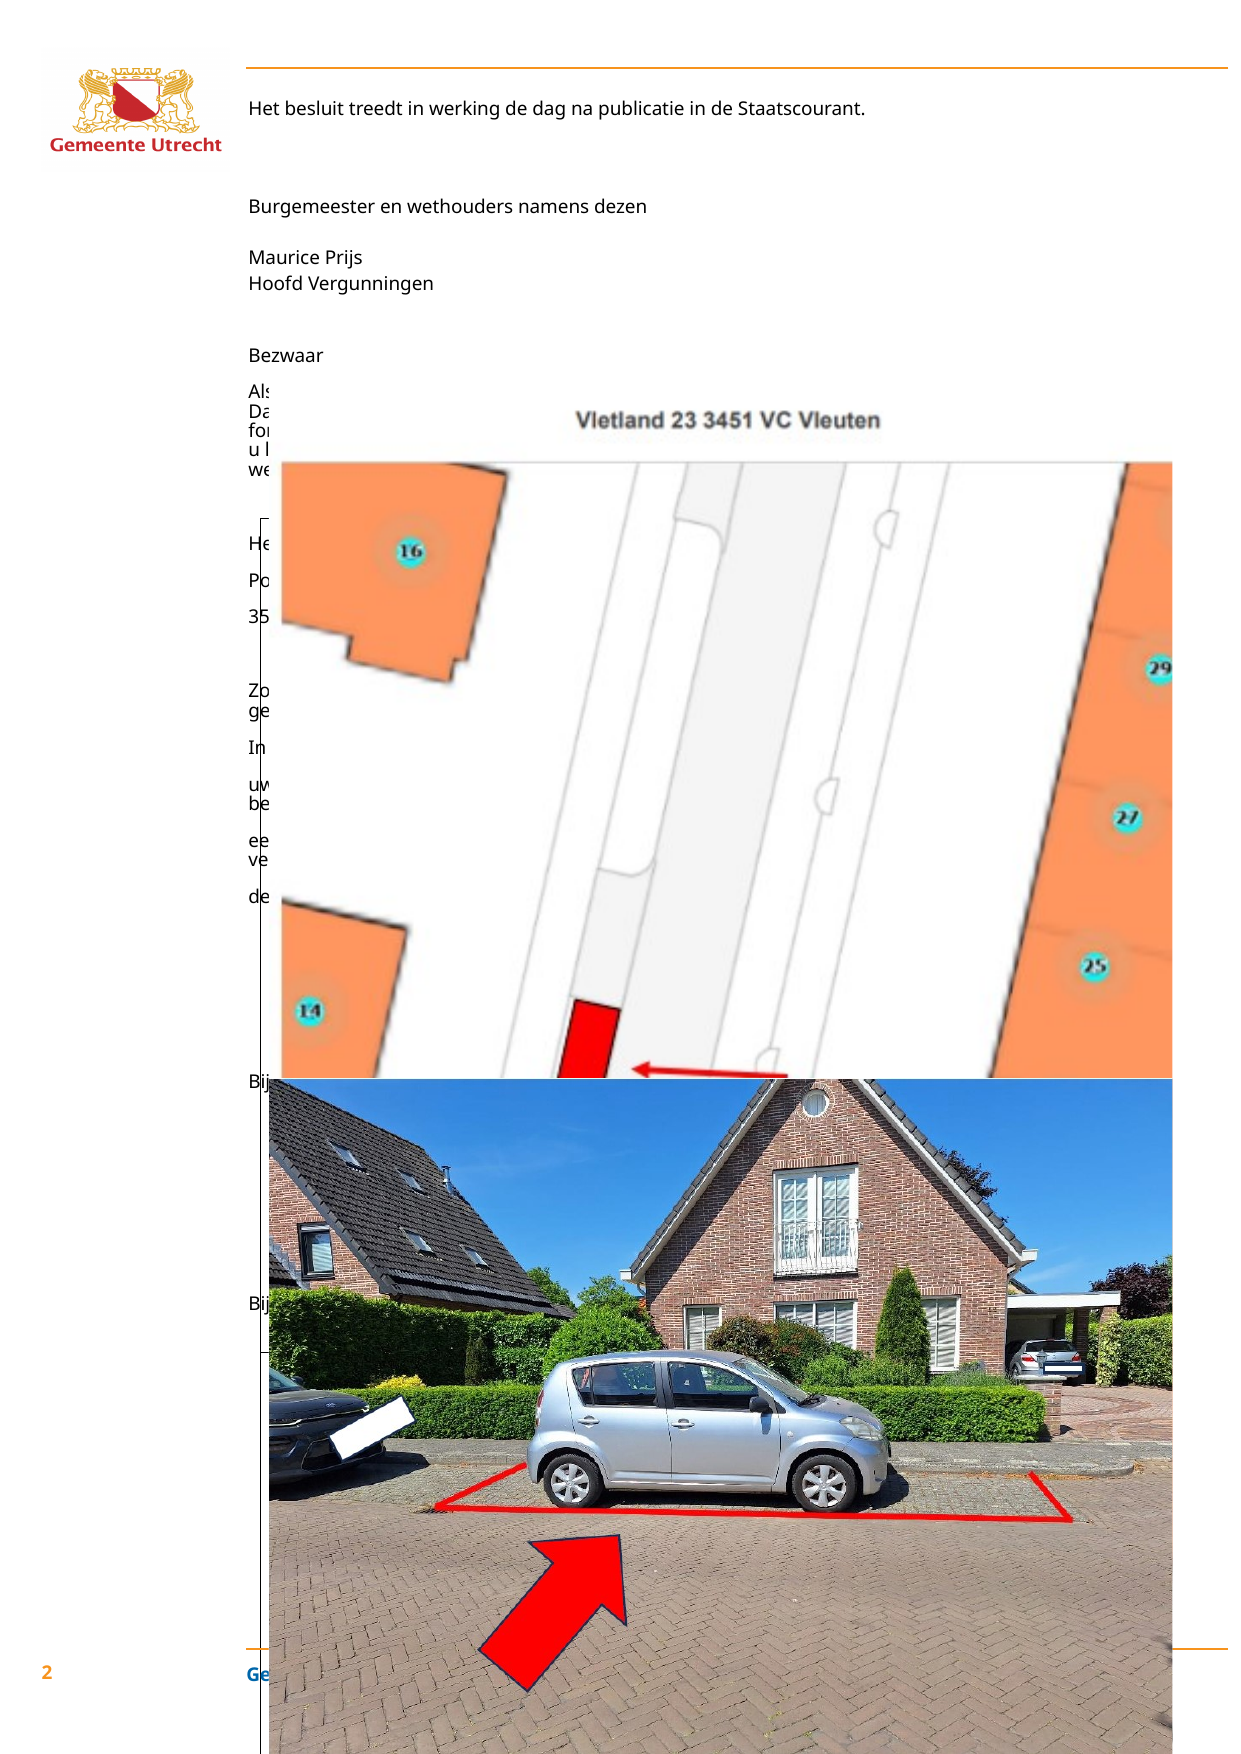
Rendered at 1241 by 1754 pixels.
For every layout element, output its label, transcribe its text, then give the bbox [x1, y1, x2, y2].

text Het besluit treedt in werking de dag na publicatie in de Staatscourant. [248, 95, 1152, 121]
text Hoofd Vergunningen [248, 270, 1152, 296]
text Bezwaar [248, 347, 1152, 366]
text Burgemeester en wethouders namens dezen [248, 193, 1152, 219]
picture [268, 379, 1173, 1754]
text Maurice Prijs [248, 244, 1152, 270]
picture [41, 47, 231, 172]
